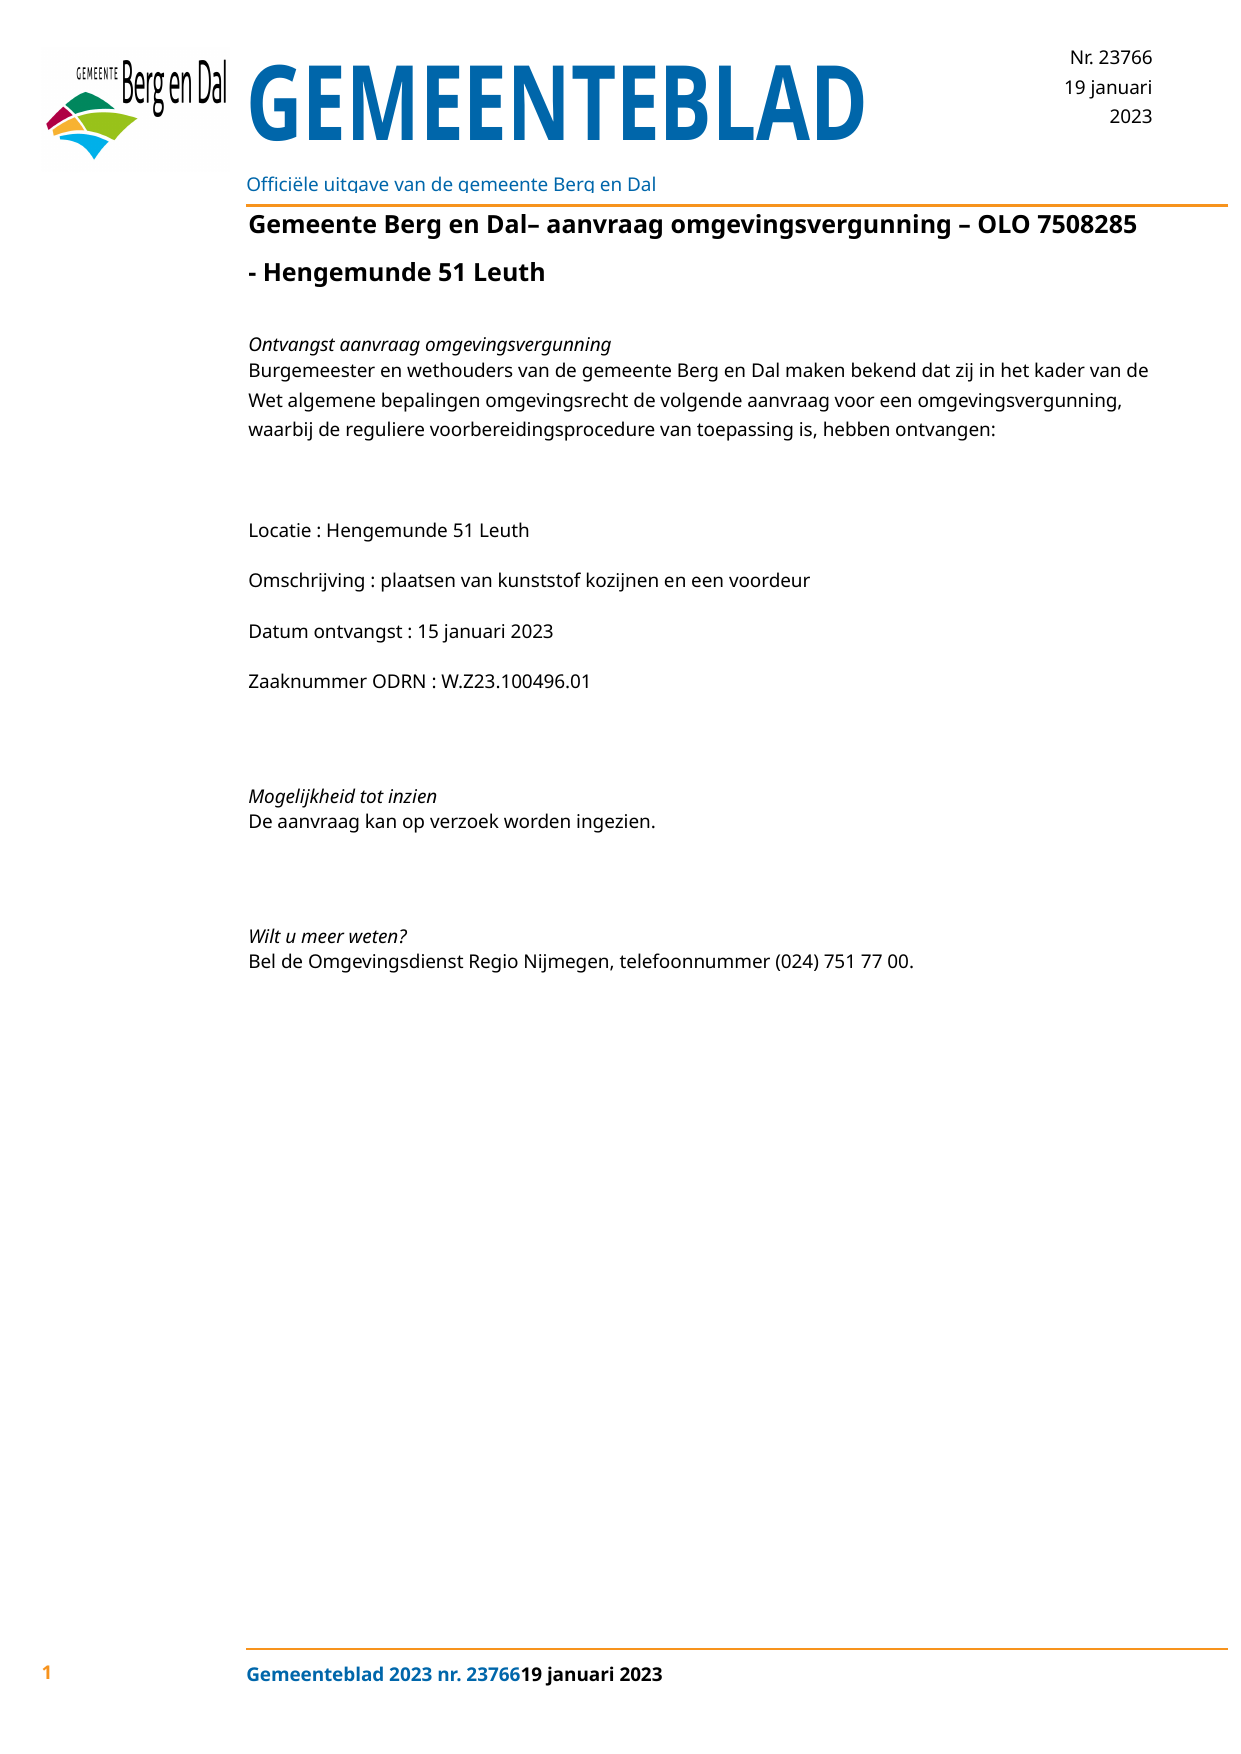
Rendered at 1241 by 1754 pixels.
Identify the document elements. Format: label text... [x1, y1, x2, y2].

text De aanvraag kan op verzoek worden ingezien. [248, 808, 1152, 834]
text Datum ontvangst : 15 januari 2023 [248, 618, 1152, 644]
text Wilt u meer weten? [248, 923, 1152, 949]
text Zaaknummer ODRN : W.Z23.100496.01 [248, 668, 1152, 694]
text Mogelijkheid tot inzien [248, 783, 1152, 808]
text Burgemeester en wethouders van de gemeente Berg en Dal maken bekend dat zij in het kader van de Wet algemene bepalingen omgevingsrecht de volgende aanvraag voor een omgevingsvergunning, waarbij de reguliere voorbereidingsprocedure van toepassing is, hebben ontvangen: [248, 357, 1152, 442]
text Omschrijving : plaatsen van kunststof kozijnen en een voordeur [248, 568, 1152, 593]
text Bel de Omgevingsdienst Regio Nijmegen, telefoonnummer (024) 751 77 00. [248, 949, 1152, 974]
text Ontvangst aanvraag omgevingsvergunning [248, 331, 1152, 357]
text Gemeente Berg en Dal– aanvraag omgevingsvergunning – OLO 7508285 - Hengemunde 51 Leuth [248, 207, 1152, 288]
text Locatie : Hengemunde 51 Leuth [248, 517, 1152, 543]
picture [41, 47, 231, 172]
